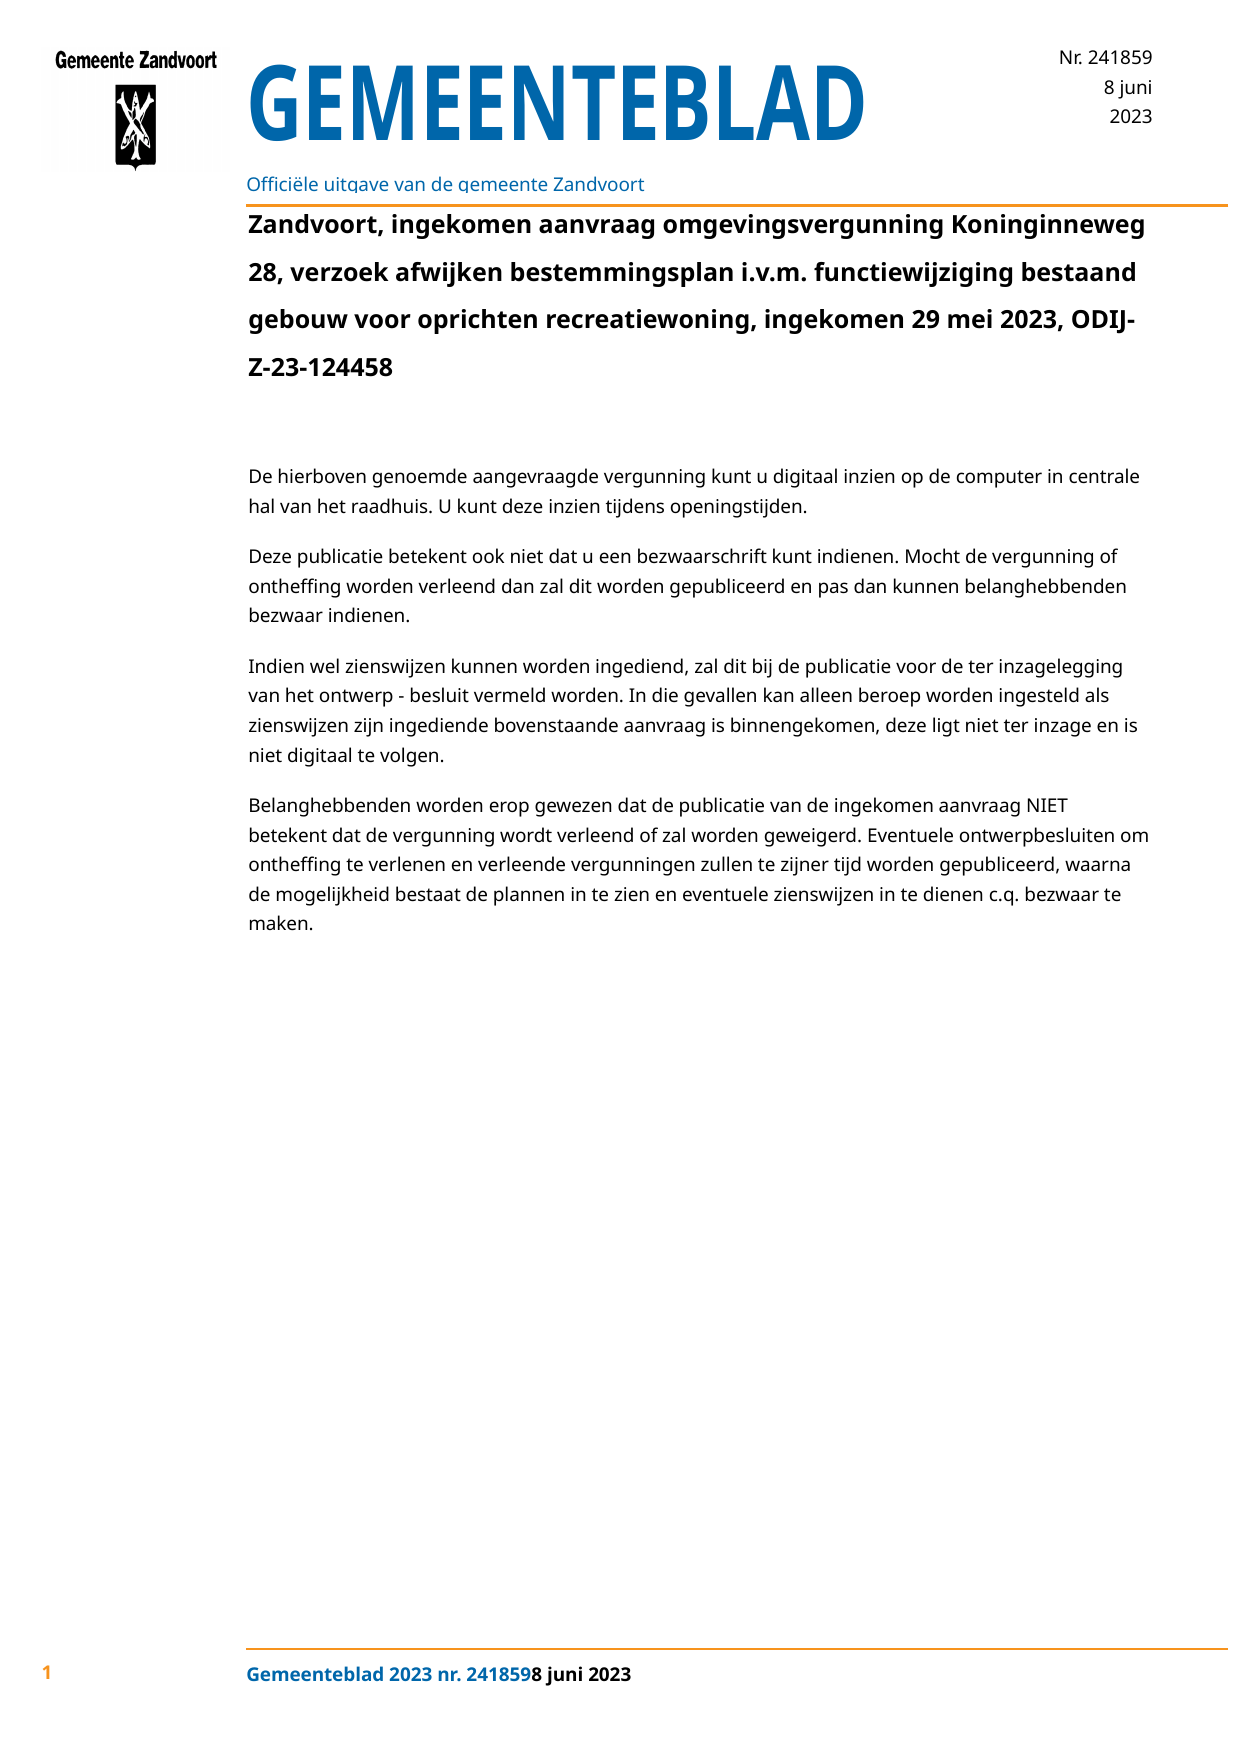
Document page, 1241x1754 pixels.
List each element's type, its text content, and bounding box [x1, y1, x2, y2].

text Zandvoort, ingekomen aanvraag omgevingsvergunning Koninginneweg 28, verzoek afwijken bestemmingsplan i.v.m. functiewijziging bestaand gebouw voor oprichten recreatiewoning, ingekomen 29 mei 2023, ODIJ-Z-23-124458 [248, 207, 1152, 384]
text Indien wel zienswijzen kunnen worden ingediend, zal dit bij de publicatie voor de ter inzagelegging van het ontwerp - besluit vermeld worden. In die gevallen kan alleen beroep worden ingesteld als zienswijzen zijn ingediende bovenstaande aanvraag is binnengekomen, deze ligt niet ter inzage en is niet digitaal te volgen. [248, 653, 1152, 768]
text Belanghebbenden worden erop gewezen dat de publicatie van de ingekomen aanvraag NIET betekent dat de vergunning wordt verleend of zal worden geweigerd. Eventuele ontwerpbesluiten om ontheffing te verlenen en verleende vergunningen zullen te zijner tijd worden gepubliceerd, waarna de mogelijkheid bestaat de plannen in te zien en eventuele zienswijzen in te dienen c.q. bezwaar te maken. [248, 792, 1152, 936]
text De hierboven genoemde aangevraagde vergunning kunt u digitaal inzien op de computer in centrale hal van het raadhuis. U kunt deze inzien tijdens openingstijden. [248, 463, 1152, 519]
text Deze publicatie betekent ook niet dat u een bezwaarschrift kunt indienen. Mocht de vergunning of ontheffing worden verleend dan zal dit worden gepubliceerd en pas dan kunnen belanghebbenden bezwaar indienen. [248, 543, 1152, 628]
picture [41, 47, 231, 172]
